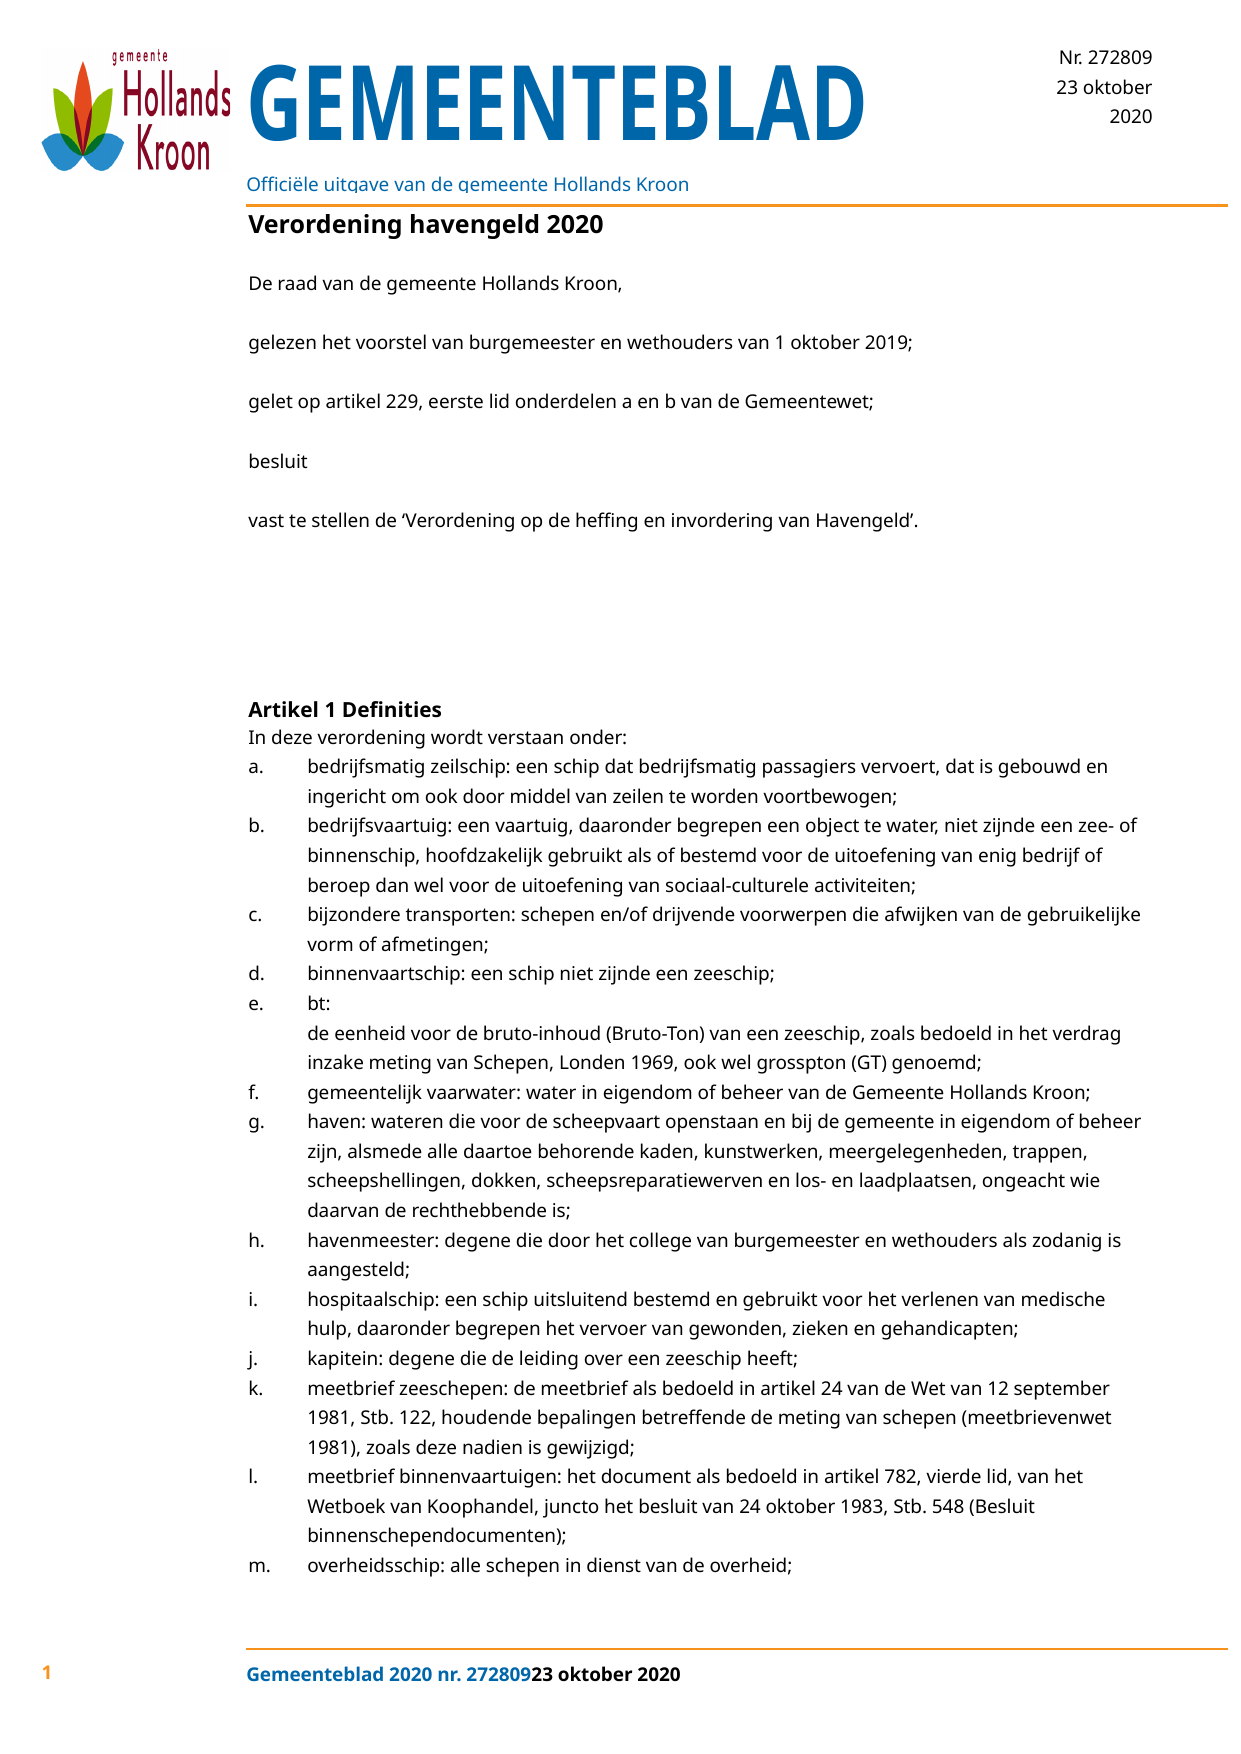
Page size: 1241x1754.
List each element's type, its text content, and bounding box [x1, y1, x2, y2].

text gelet op artikel 229, eerste lid onderdelen a en b van de Gemeentewet; [248, 389, 1152, 414]
text besluit [248, 448, 1152, 473]
list hospitaalschip: een schip uitsluitend bestemd en gebruikt voor het verlenen van medische hulp, daaronder begrepen het vervoer van gewonden, zieken en gehandicapten; [248, 1286, 1152, 1341]
text De raad van de gemeente Hollands Kroon, [248, 270, 1152, 296]
list gemeentelijk vaarwater: water in eigendom of beheer van de Gemeente Hollands Kroon; [248, 1079, 1152, 1104]
picture [41, 47, 231, 172]
list bedrijfsmatig zeilschip: een schip dat bedrijfsmatig passagiers vervoert, dat is gebouwd en ingericht om ook door middel van zeilen te worden voortbewogen; [248, 753, 1152, 809]
list havenmeester: degene die door het college van burgemeester en wethouders als zodanig is aangesteld; [248, 1227, 1152, 1282]
list overheidsschip: alle schepen in dienst van de overheid; [248, 1552, 1152, 1578]
list bedrijfsvaartuig: een vaartuig, daaronder begrepen een object te water, niet zijnde een zee- of binnenschip, hoofdzakelijk gebruikt als of bestemd voor de uitoefening van enig bedrijf of beroep dan wel voor de uitoefening van sociaal-culturele activiteiten; [248, 813, 1152, 897]
list meetbrief zeeschepen: de meetbrief als bedoeld in artikel 24 van de Wet van 12 september 1981, Stb. 122, houdende bepalingen betreffende de meting van schepen (meetbrievenwet 1981), zoals deze nadien is gewijzigd; [248, 1375, 1152, 1459]
list bijzondere transporten: schepen en/of drijvende voorwerpen die afwijken van de gebruikelijke vorm of afmetingen; [248, 901, 1152, 957]
list de eenheid voor de bruto-inhoud (Bruto-Ton) van een zeeschip, zoals bedoeld in het verdrag inzake meting van Schepen, Londen 1969, ook wel grosspton (GT) genoemd; [248, 1020, 1152, 1075]
list bt: [248, 990, 1152, 1016]
list haven: wateren die voor de scheepvaart openstaan en bij de gemeente in eigendom of beheer zijn, alsmede alle daartoe behorende kaden, kunstwerken, meergelegenheden, trappen, scheepshellingen, dokken, scheepsreparatiewerven en los- en laadplaatsen, ongeacht wie daarvan de rechthebbende is; [248, 1108, 1152, 1223]
list binnenvaartschip: een schip niet zijnde een zeeschip; [248, 961, 1152, 986]
text In deze verordening wordt verstaan onder: [248, 724, 1152, 749]
text Artikel 1 Definities [248, 695, 1152, 724]
text vast te stellen de ‘Verordening op de heffing en invordering van Havengeld’. [248, 507, 1152, 533]
list kapitein: degene die de leiding over een zeeschip heeft; [248, 1345, 1152, 1371]
list meetbrief binnenvaartuigen: het document als bedoeld in artikel 782, vierde lid, van het Wetboek van Koophandel, juncto het besluit van 24 oktober 1983, Stb. 548 (Besluit binnenschependocumenten); [248, 1463, 1152, 1548]
text gelezen het voorstel van burgemeester en wethouders van 1 oktober 2019; [248, 329, 1152, 355]
text Verordening havengeld 2020 [248, 207, 1152, 241]
